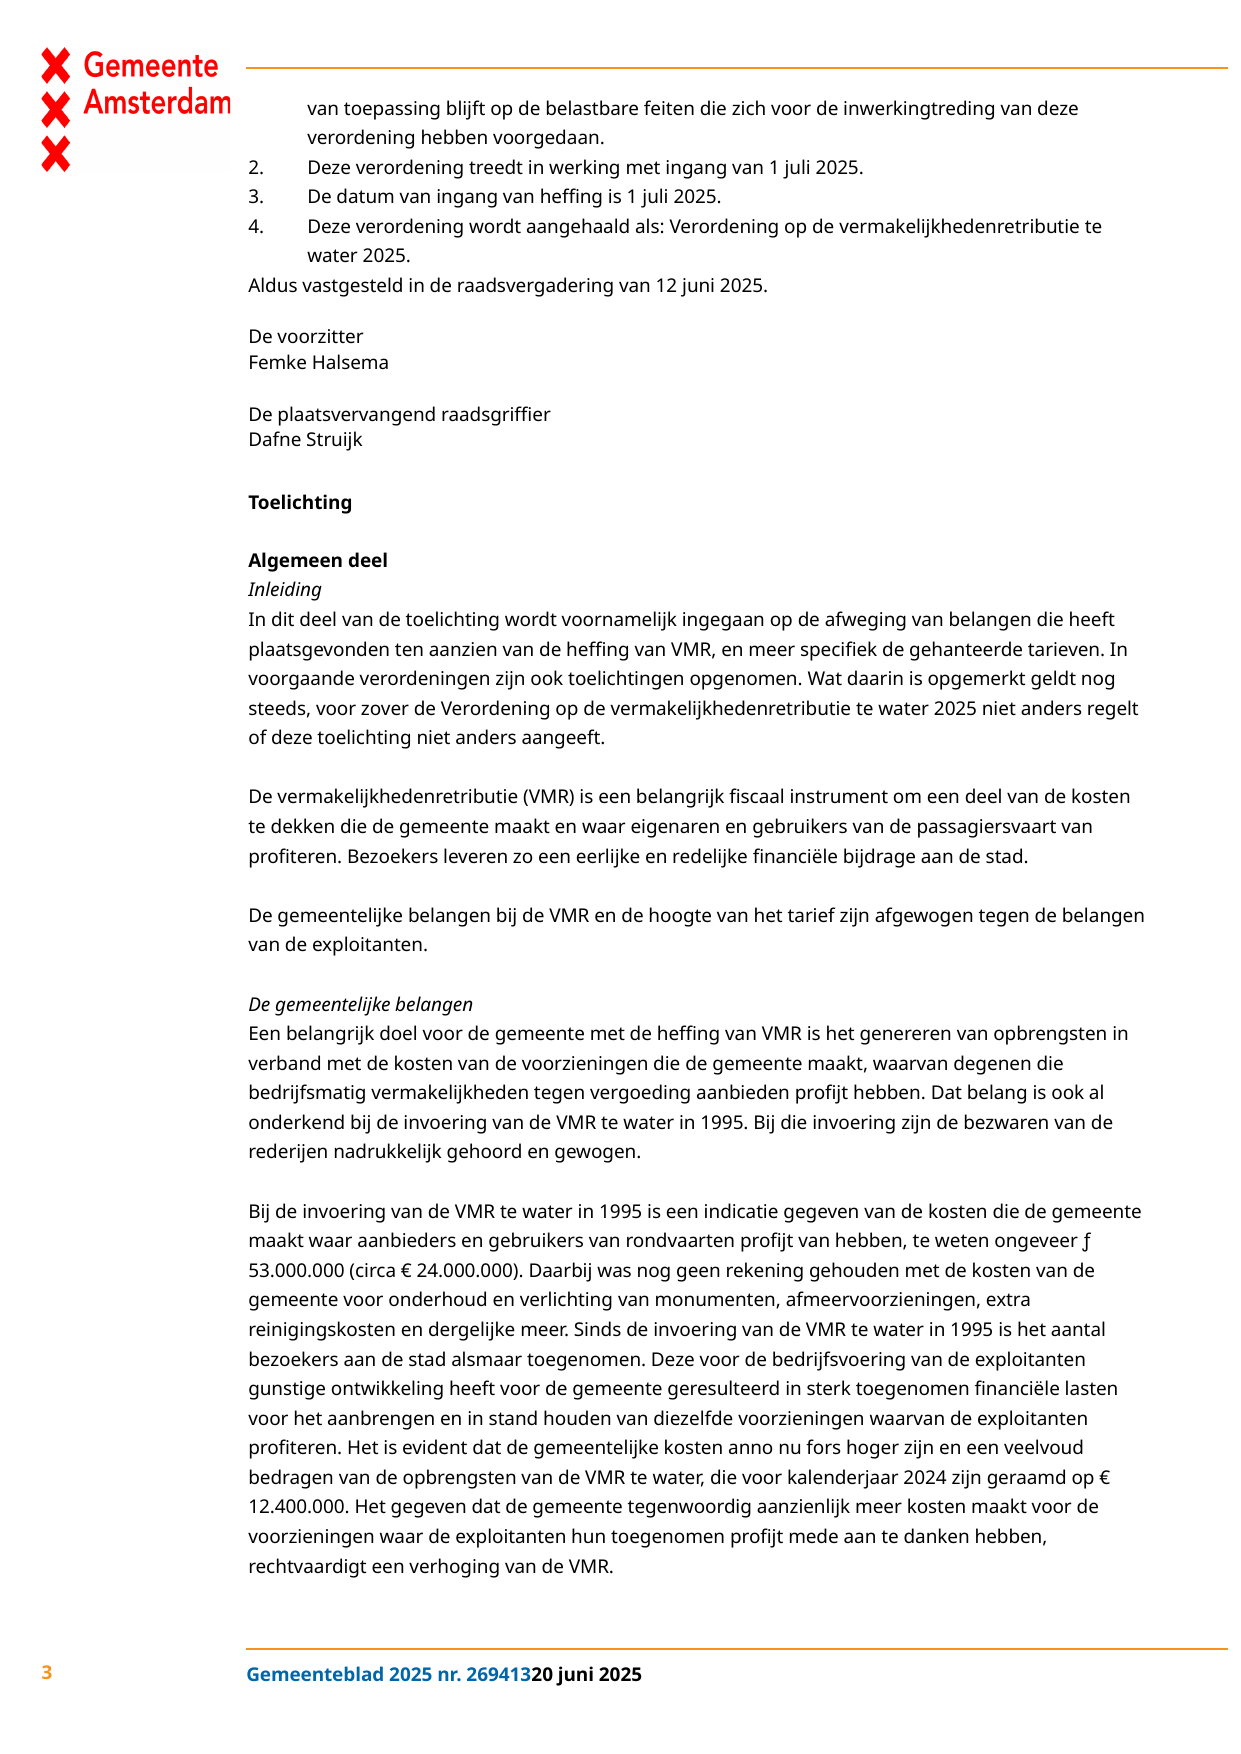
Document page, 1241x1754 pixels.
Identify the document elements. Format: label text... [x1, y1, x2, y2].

text De gemeentelijke belangen bij de VMR en de hoogte van het tarief zijn afgewogen tegen de belangen van de exploitanten. [248, 902, 1152, 957]
text Algemeen deel [248, 547, 1152, 573]
text Toelichting [248, 478, 1152, 518]
text Bij de invoering van de VMR te water in 1995 is een indicatie gegeven van de kosten die de gemeente maakt waar aanbieders en gebruikers van rondvaarten profijt van hebben, te weten ongeveer ƒ 53.000.000 (circa € 24.000.000). Daarbij was nog geen rekening gehouden met de kosten van de gemeente voor onderhoud en verlichting van monumenten, afmeervoorzieningen, extra reinigingskosten en dergelijke meer. Sinds de invoering van de VMR te water in 1995 is het aantal bezoekers aan de stad alsmaar toegenomen. Deze voor de bedrijfsvoering van de exploitanten gunstige ontwikkeling heeft voor de gemeente geresulteerd in sterk toegenomen financiële lasten voor het aanbrengen en in stand houden van diezelfde voorzieningen waarvan de exploitanten profiteren. Het is evident dat de gemeentelijke kosten anno nu fors hoger zijn en een veelvoud bedragen van de opbrengsten van de VMR te water, die voor kalenderjaar 2024 zijn geraamd op € 12.400.000. Het gegeven dat de gemeente tegenwoordig aanzienlijk meer kosten maakt voor de voorzieningen waar de exploitanten hun toegenomen profijt mede aan te danken hebben, rechtvaardigt een verhoging van de VMR. [248, 1198, 1152, 1578]
text Dafne Struijk [248, 427, 1152, 452]
text De gemeentelijke belangen [248, 991, 1152, 1016]
text De plaatsvervangend raadsgriffier [248, 401, 1152, 427]
text Femke Halsema [248, 349, 1152, 375]
text Een belangrijk doel voor de gemeente met de heffing van VMR is het genereren van opbrengsten in verband met de kosten van de voorzieningen die de gemeente maakt, waarvan degenen die bedrijfsmatig vermakelijkheden tegen vergoeding aanbieden profijt hebben. Dat belang is ook al onderkend bij de invoering van de VMR te water in 1995. Bij die invoering zijn de bezwaren van de rederijen nadrukkelijk gehoord en gewogen. [248, 1020, 1152, 1164]
list De datum van ingang van heffing is 1 juli 2025. [248, 183, 1152, 209]
text Aldus vastgesteld in de raadsvergadering van 12 juni 2025. [248, 272, 1152, 298]
text Inleiding [248, 577, 1152, 602]
picture [41, 47, 231, 172]
list Deze verordening treedt in werking met ingang van 1 juli 2025. [248, 154, 1152, 180]
text De vermakelijkhedenretributie (VMR) is een belangrijk fiscaal instrument om een deel van de kosten te dekken die de gemeente maakt en waar eigenaren en gebruikers van de passagiersvaart van profiteren. Bezoekers leveren zo een eerlijke en redelijke financiële bijdrage aan de stad. [248, 784, 1152, 868]
text In dit deel van de toelichting wordt voornamelijk ingegaan op de afweging van belangen die heeft plaatsgevonden ten aanzien van de heffing van VMR, en meer specifiek de gehanteerde tarieven. In voorgaande verordeningen zijn ook toelichtingen opgenomen. Wat daarin is opgemerkt geldt nog steeds, voor zover de Verordening op de vermakelijkhedenretributie te water 2025 niet anders regelt of deze toelichting niet anders aangeeft. [248, 606, 1152, 750]
text De voorzitter [248, 324, 1152, 349]
list van toepassing blijft op de belastbare feiten die zich voor de inwerkingtreding van deze verordening hebben voorgedaan. [248, 95, 1152, 150]
list Deze verordening wordt aangehaald als: Verordening op de vermakelijkhedenretributie te water 2025. [248, 213, 1152, 268]
